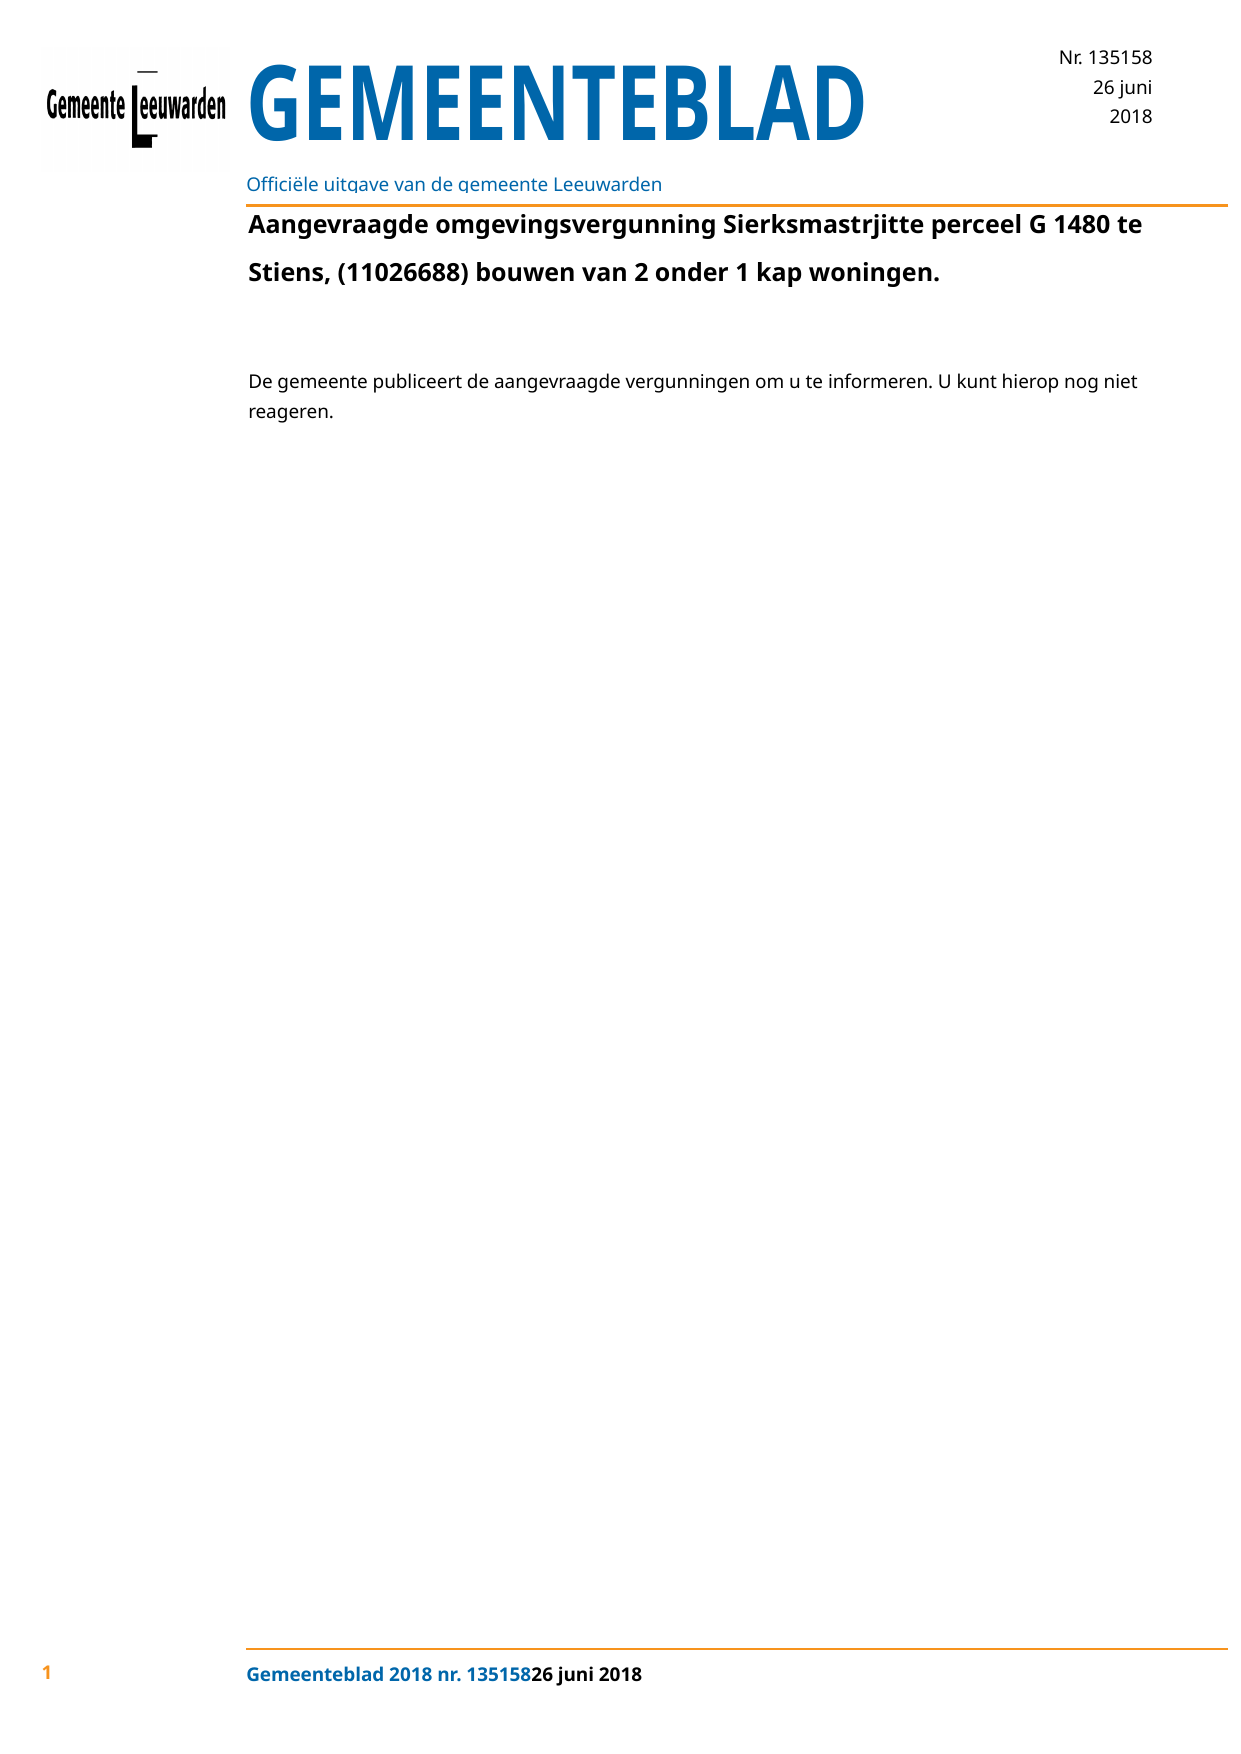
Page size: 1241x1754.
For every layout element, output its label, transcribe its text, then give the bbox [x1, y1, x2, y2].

text De gemeente publiceert de aangevraagde vergunningen om u te informeren. U kunt hierop nog niet reageren. [248, 368, 1152, 424]
picture [41, 47, 231, 172]
text Aangevraagde omgevingsvergunning Sierksmastrjitte perceel G 1480 te Stiens, (11026688) bouwen van 2 onder 1 kap woningen. [248, 207, 1152, 288]
